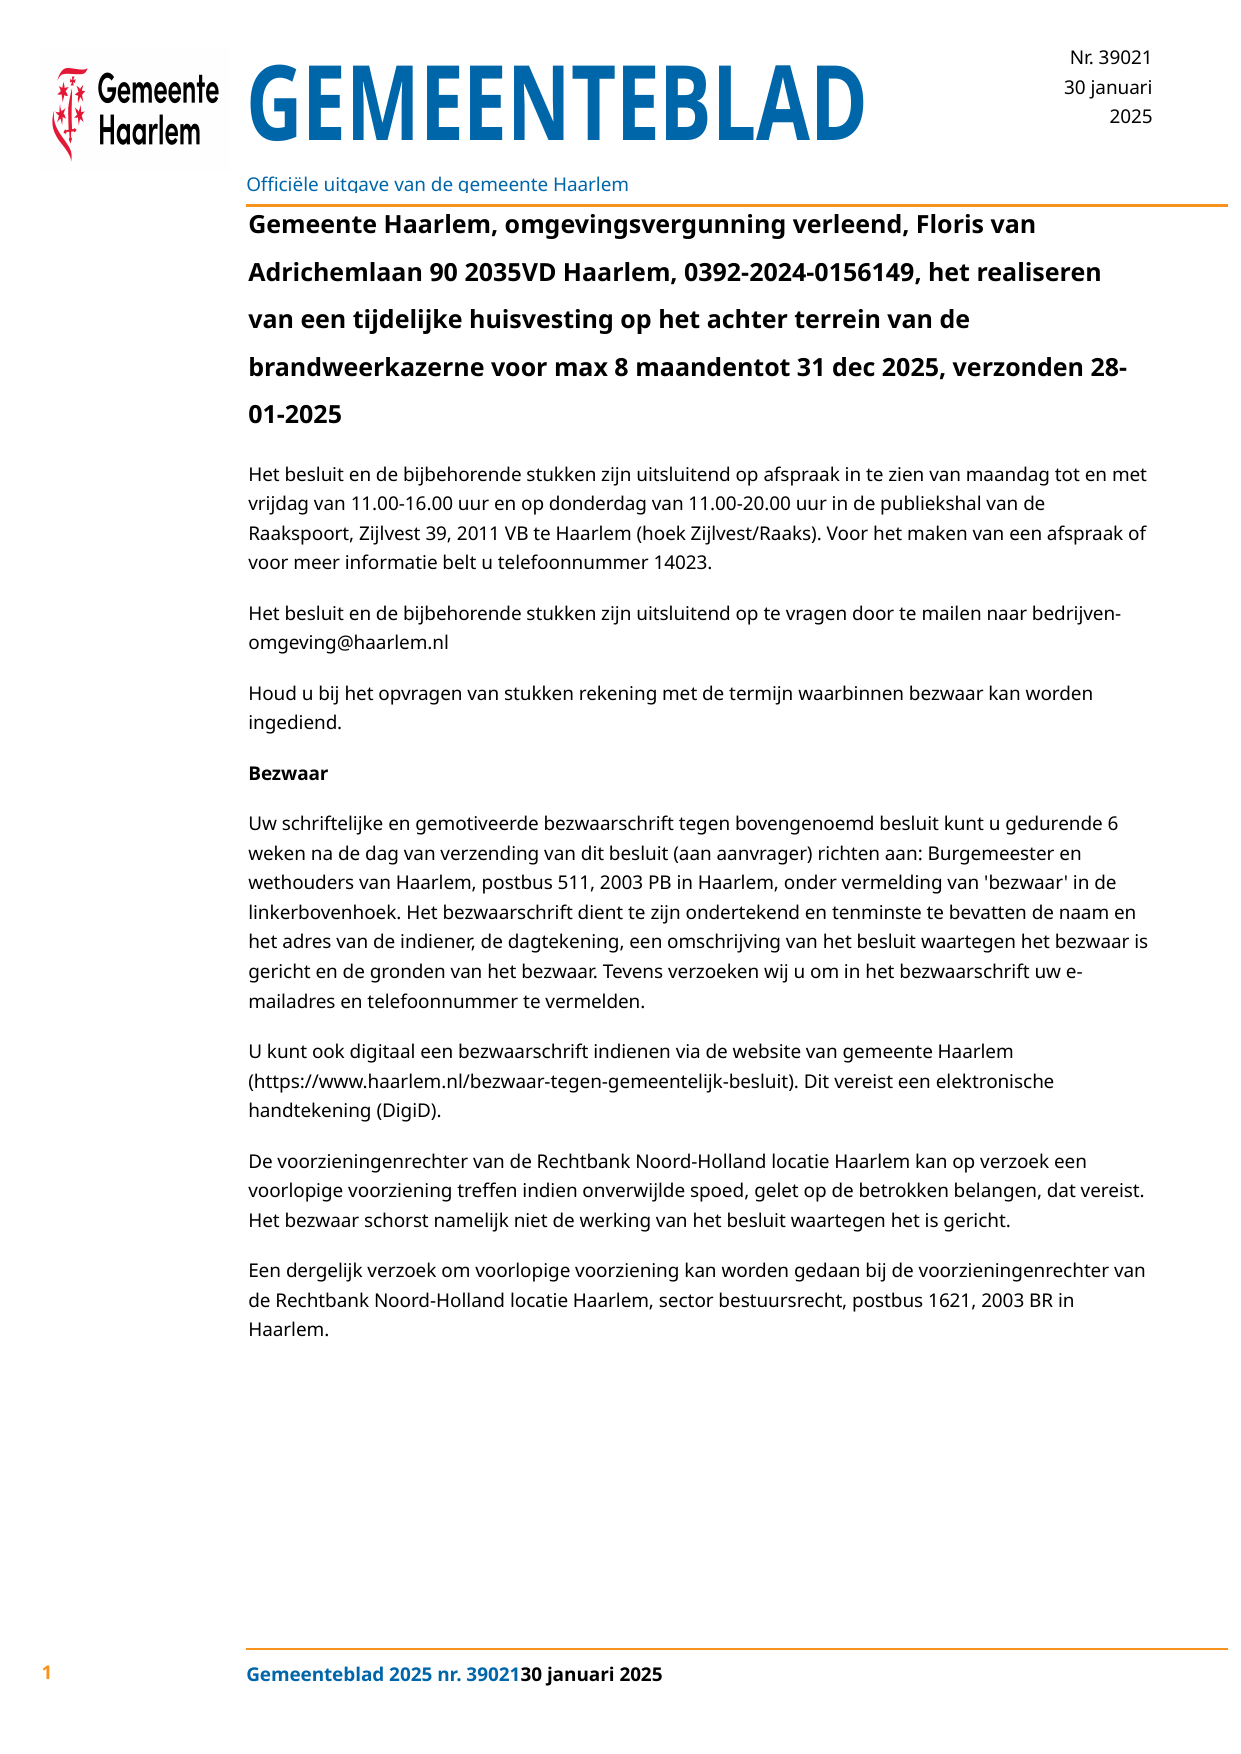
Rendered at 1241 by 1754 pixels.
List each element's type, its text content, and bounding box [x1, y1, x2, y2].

text Houd u bij het opvragen van stukken rekening met de termijn waarbinnen bezwaar kan worden ingediend. [248, 680, 1152, 735]
text U kunt ook digitaal een bezwaarschrift indienen via de website van gemeente Haarlem (https://www.haarlem.nl/bezwaar-tegen-gemeentelijk-besluit). Dit vereist een elektronische handtekening (DigiD). [248, 1038, 1152, 1123]
text Het besluit en de bijbehorende stukken zijn uitsluitend op te vragen door te mailen naar bedrijven-omgeving@haarlem.nl [248, 600, 1152, 655]
text Het besluit en de bijbehorende stukken zijn uitsluitend op afspraak in te zien van maandag tot en met vrijdag van 11.00-16.00 uur en op donderdag van 11.00-20.00 uur in de publiekshal van de Raakspoort, Zijlvest 39, 2011 VB te Haarlem (hoek Zijlvest/Raaks). Voor het maken van een afspraak of voor meer informatie belt u telefoonnummer 14023. [248, 461, 1152, 575]
text Bezwaar [248, 760, 1152, 786]
text Een dergelijk verzoek om voorlopige voorziening kan worden gedaan bij de voorzieningenrechter van de Rechtbank Noord-Holland locatie Haarlem, sector bestuursrecht, postbus 1621, 2003 BR in Haarlem. [248, 1257, 1152, 1342]
picture [41, 47, 231, 172]
text Gemeente Haarlem, omgevingsvergunning verleend, Floris van Adrichemlaan 90 2035VD Haarlem, 0392-2024-0156149, het realiseren van een tijdelijke huisvesting op het achter terrein van de brandweerkazerne voor max 8 maandentot 31 dec 2025, verzonden 28-01-2025 [248, 207, 1152, 431]
text De voorzieningenrechter van de Rechtbank Noord-Holland locatie Haarlem kan op verzoek een voorlopige voorziening treffen indien onverwijlde spoed, gelet op de betrokken belangen, dat vereist. Het bezwaar schorst namelijk niet de werking van het besluit waartegen het is gericht. [248, 1148, 1152, 1233]
text Uw schriftelijke en gemotiveerde bezwaarschrift tegen bovengenoemd besluit kunt u gedurende 6 weken na de dag van verzending van dit besluit (aan aanvrager) richten aan: Burgemeester en wethouders van Haarlem, postbus 511, 2003 PB in Haarlem, onder vermelding van 'bezwaar' in de linkerbovenhoek. Het bezwaarschrift dient te zijn ondertekend en tenminste te bevatten de naam en het adres van de indiener, de dagtekening, een omschrijving van het besluit waartegen het bezwaar is gericht en de gronden van het bezwaar. Tevens verzoeken wij u om in het bezwaarschrift uw e-mailadres en telefoonnummer te vermelden. [248, 810, 1152, 1013]
